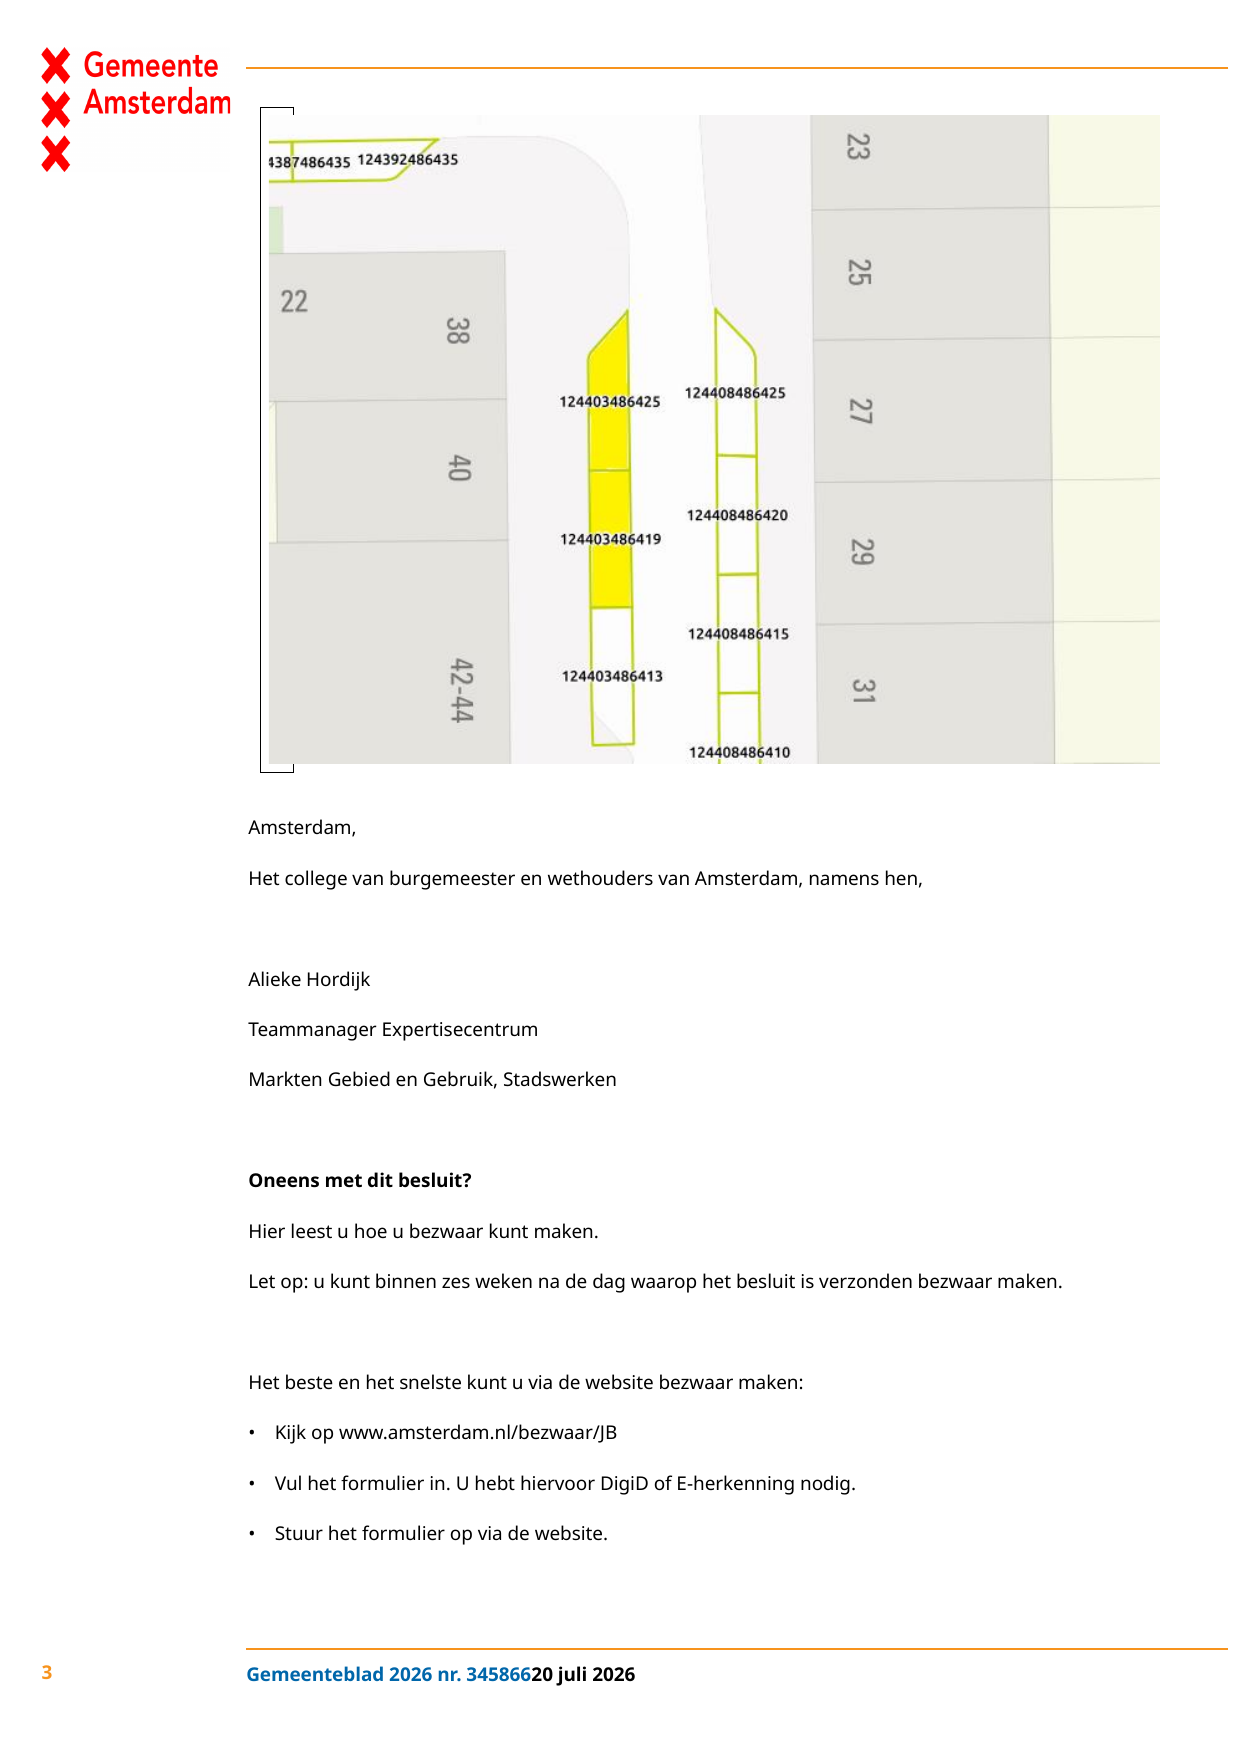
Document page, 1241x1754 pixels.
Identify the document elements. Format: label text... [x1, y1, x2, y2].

text Het college van burgemeester en wethouders van Amsterdam, namens hen, [248, 865, 1152, 891]
text Hier leest u hoe u bezwaar kunt maken. [248, 1218, 1152, 1244]
text Amsterdam, [248, 814, 1152, 840]
text Let op: u kunt binnen zes weken na de dag waarop het besluit is verzonden bezwaar maken. [248, 1268, 1152, 1294]
text • Stuur het formulier op via de website. [248, 1520, 1152, 1546]
text • Kijk op www.amsterdam.nl/bezwaar/JB [248, 1419, 1152, 1445]
text Teammanager Expertisecentrum [248, 1016, 1152, 1042]
text Oneens met dit besluit? [248, 1167, 1152, 1193]
text Alieke Hordijk [248, 966, 1152, 992]
picture [41, 47, 231, 172]
picture [268, 115, 1160, 764]
text Het beste en het snelste kunt u via de website bezwaar maken: [248, 1369, 1152, 1395]
text Markten Gebied en Gebruik, Stadswerken [248, 1067, 1152, 1092]
text • Vul het formulier in. U hebt hiervoor DigiD of E-herkenning nodig. [248, 1470, 1152, 1496]
